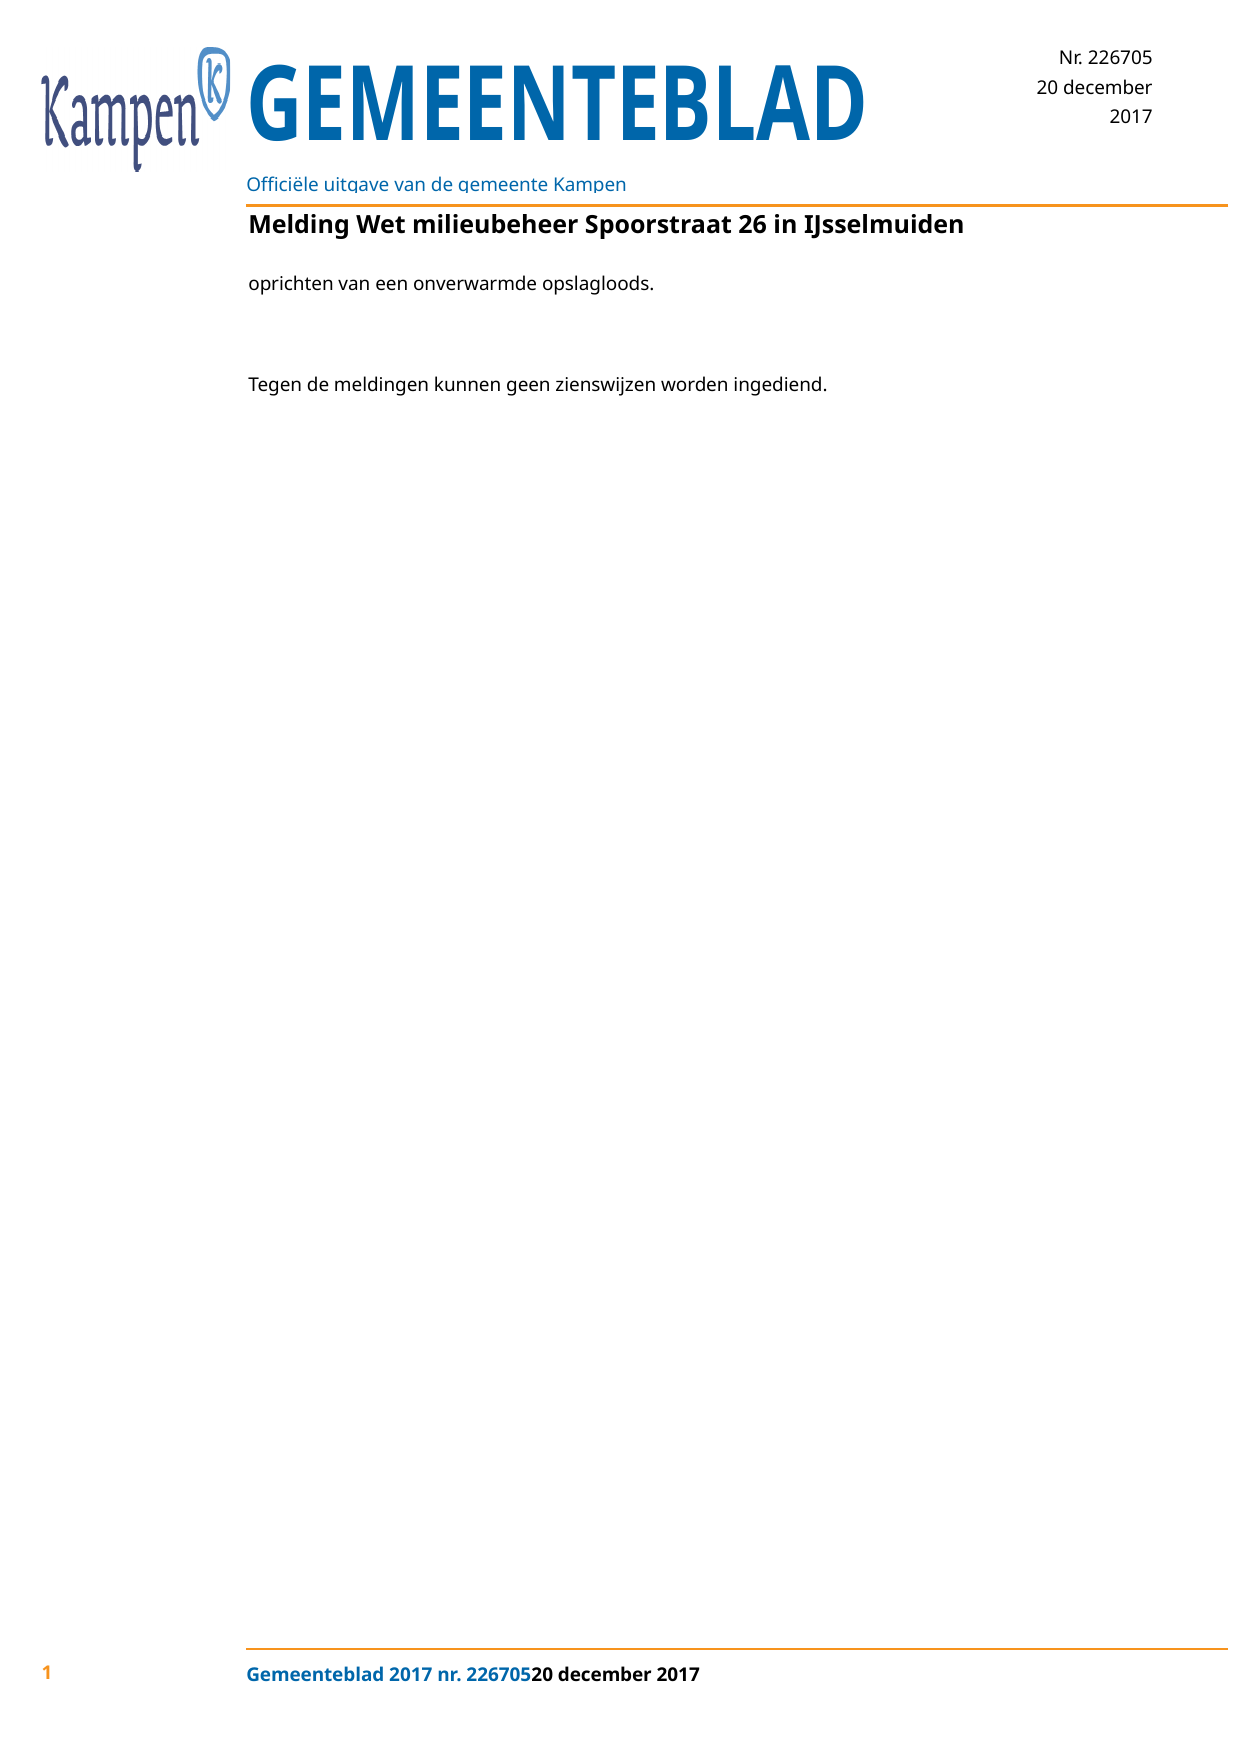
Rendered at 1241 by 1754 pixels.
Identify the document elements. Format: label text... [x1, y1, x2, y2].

text Tegen de meldingen kunnen geen zienswijzen worden ingediend. [248, 371, 1152, 397]
text oprichten van een onverwarmde opslagloods. [248, 270, 1152, 296]
text Melding Wet milieubeheer Spoorstraat 26 in IJsselmuiden [248, 207, 1152, 241]
picture [41, 47, 231, 172]
